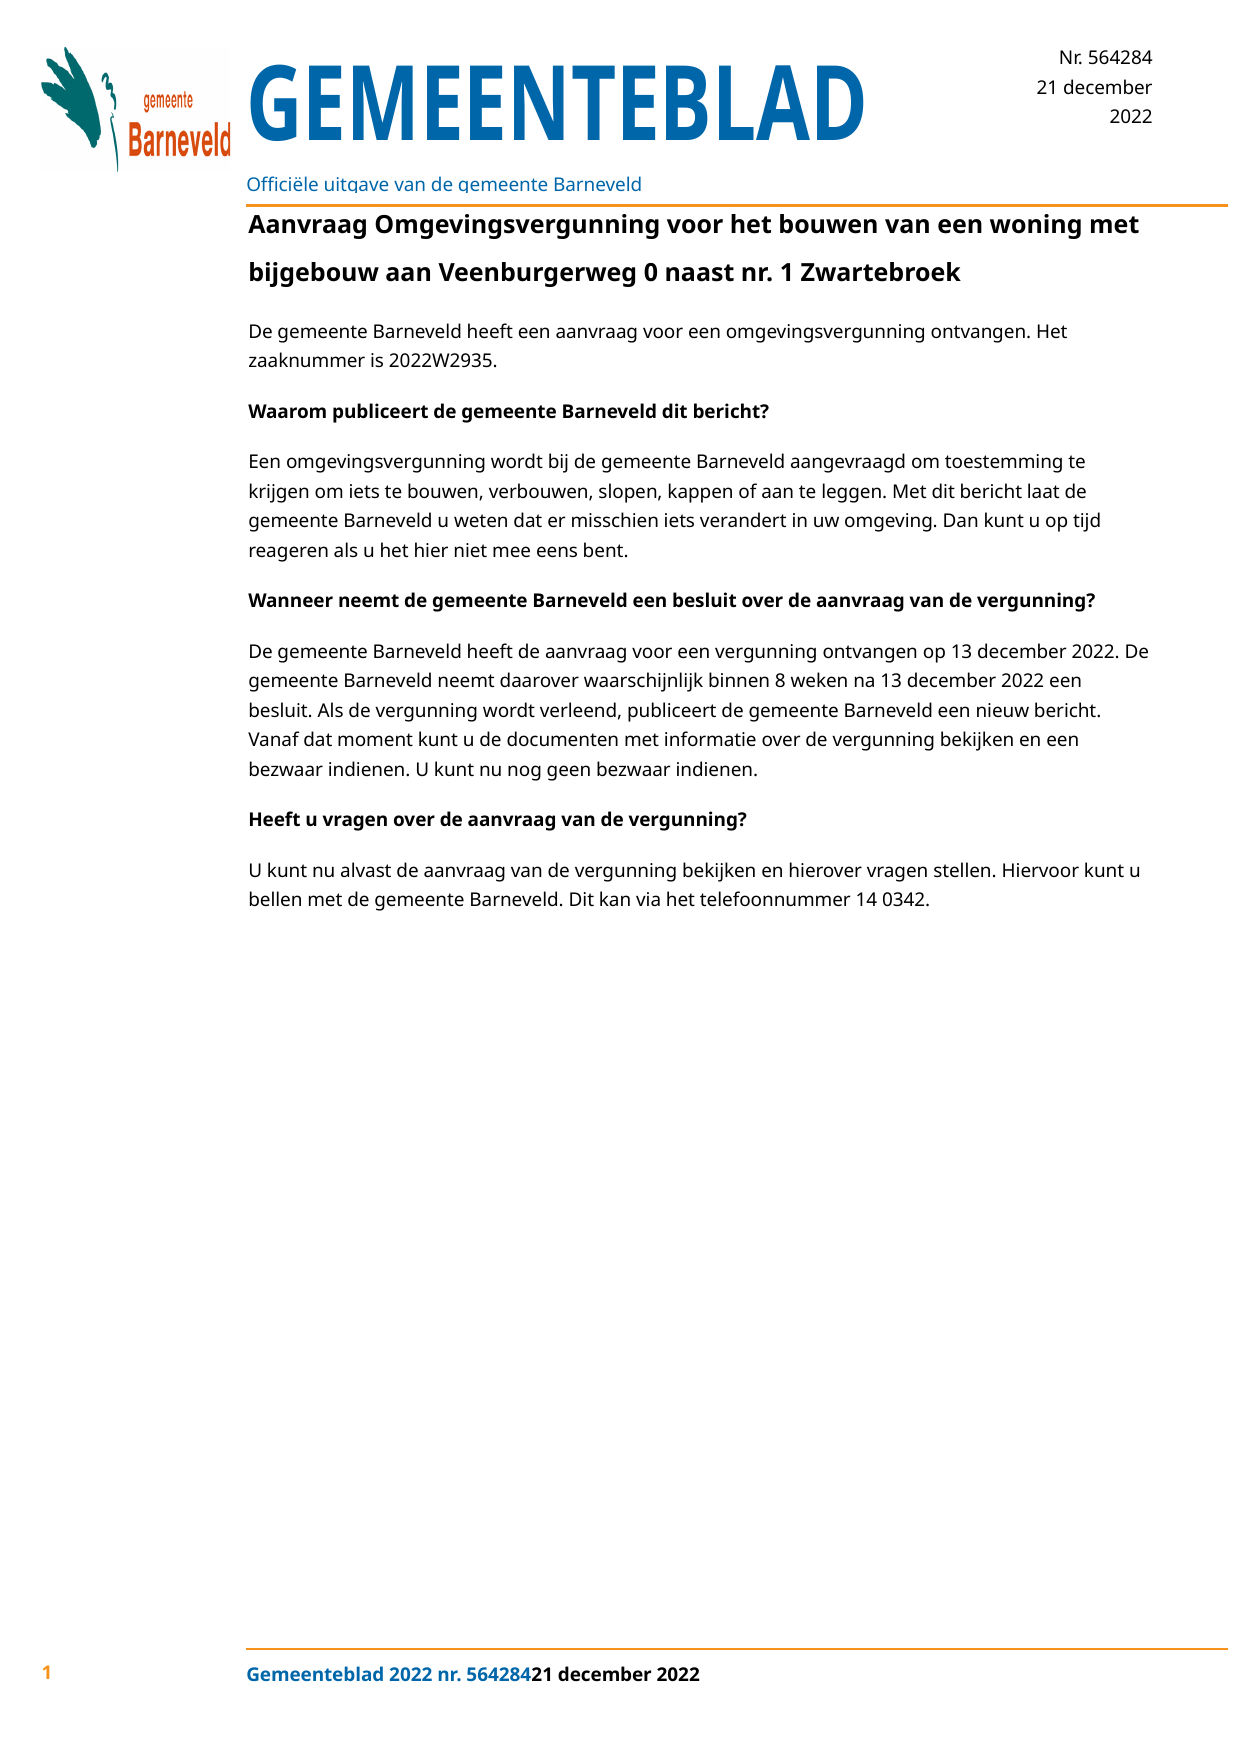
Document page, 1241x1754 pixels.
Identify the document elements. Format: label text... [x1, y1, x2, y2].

text Aanvraag Omgevingsvergunning voor het bouwen van een woning met bijgebouw aan Veenburgerweg 0 naast nr. 1 Zwartebroek [248, 207, 1152, 288]
picture [41, 47, 231, 172]
text De gemeente Barneveld heeft de aanvraag voor een vergunning ontvangen op 13 december 2022. De gemeente Barneveld neemt daarover waarschijnlijk binnen 8 weken na 13 december 2022 een besluit. Als de vergunning wordt verleend, publiceert de gemeente Barneveld een nieuw bericht. Vanaf dat moment kunt u de documenten met informatie over de vergunning bekijken en een bezwaar indienen. U kunt nu nog geen bezwaar indienen. [248, 638, 1152, 782]
text Heeft u vragen over de aanvraag van de vergunning? [248, 807, 1152, 832]
text Een omgevingsvergunning wordt bij de gemeente Barneveld aangevraagd om toestemming te krijgen om iets te bouwen, verbouwen, slopen, kappen of aan te leggen. Met dit bericht laat de gemeente Barneveld u weten dat er misschien iets verandert in uw omgeving. Dan kunt u op tijd reageren als u het hier niet mee eens bent. [248, 448, 1152, 563]
text Waarom publiceert de gemeente Barneveld dit bericht? [248, 398, 1152, 424]
text De gemeente Barneveld heeft een aanvraag voor een omgevingsvergunning ontvangen. Het zaaknummer is 2022W2935. [248, 318, 1152, 373]
text U kunt nu alvast de aanvraag van de vergunning bekijken en hierover vragen stellen. Hiervoor kunt u bellen met de gemeente Barneveld. Dit kan via het telefoonnummer 14 0342. [248, 857, 1152, 912]
text Wanneer neemt de gemeente Barneveld een besluit over de aanvraag van de vergunning? [248, 587, 1152, 613]
